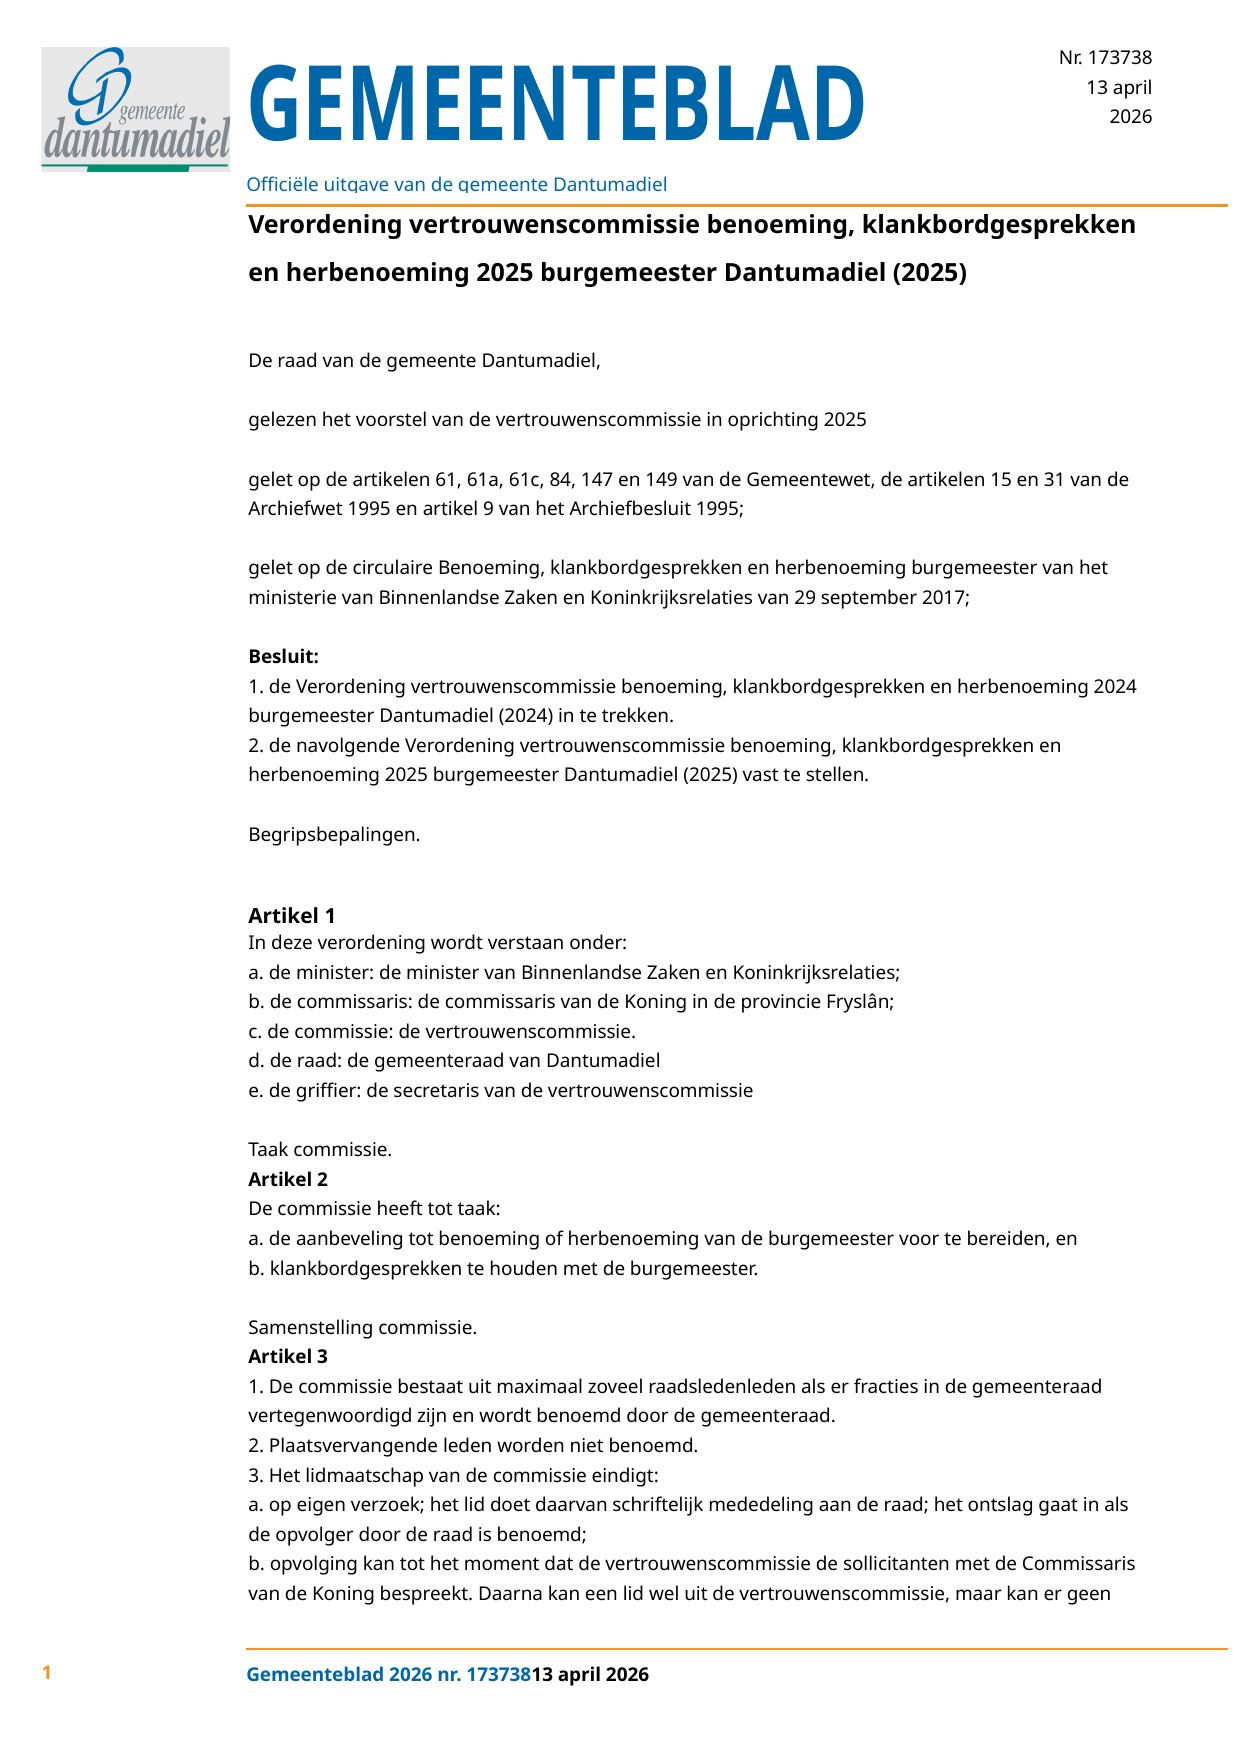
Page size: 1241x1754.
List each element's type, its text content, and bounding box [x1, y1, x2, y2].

text De raad van de gemeente Dantumadiel, [248, 347, 1152, 373]
text In deze verordening wordt verstaan onder: [248, 929, 1152, 955]
text gelet op de artikelen 61, 61a, 61c, 84, 147 en 149 van de Gemeentewet, de artikelen 15 en 31 van de Archiefwet 1995 en artikel 9 van het Archiefbesluit 1995; [248, 466, 1152, 521]
text De commissie heeft tot taak: [248, 1196, 1152, 1221]
text 1. de Verordening vertrouwenscommissie benoeming, klankbordgesprekken en herbenoeming 2024 burgemeester Dantumadiel (2024) in te trekken. [248, 673, 1152, 728]
text Samenstelling commissie. [248, 1314, 1152, 1339]
text Artikel 3 [248, 1343, 1152, 1369]
text a. op eigen verzoek; het lid doet daarvan schriftelijk mededeling aan de raad; het ontslag gaat in als de opvolger door de raad is benoemd; [248, 1491, 1152, 1547]
text gelezen het voorstel van de vertrouwenscommissie in oprichting 2025 [248, 407, 1152, 432]
text Artikel 1 [248, 901, 1152, 929]
text 1. De commissie bestaat uit maximaal zoveel raadsledenleden als er fracties in de gemeenteraad vertegenwoordigd zijn en wordt benoemd door de gemeenteraad. [248, 1373, 1152, 1428]
text gelet op de circulaire Benoeming, klankbordgesprekken en herbenoeming burgemeester van het ministerie van Binnenlandse Zaken en Koninkrijksrelaties van 29 september 2017; [248, 554, 1152, 610]
text a. de minister: de minister van Binnenlandse Zaken en Koninkrijksrelaties; [248, 959, 1152, 984]
text Begripsbepalingen. [248, 821, 1152, 847]
picture [41, 47, 231, 172]
text 3. Het lidmaatschap van de commissie eindigt: [248, 1462, 1152, 1487]
text Verordening vertrouwenscommissie benoeming, klankbordgesprekken en herbenoeming 2025 burgemeester Dantumadiel (2025) [248, 207, 1152, 288]
text Taak commissie. [248, 1136, 1152, 1162]
text e. de griffier: de secretaris van de vertrouwenscommissie [248, 1077, 1152, 1103]
text Besluit: [248, 643, 1152, 669]
text b. klankbordgesprekken te houden met de burgemeester. [248, 1255, 1152, 1280]
text b. de commissaris: de commissaris van de Koning in de provincie Fryslân; [248, 988, 1152, 1014]
text Artikel 2 [248, 1166, 1152, 1192]
text b. opvolging kan tot het moment dat de vertrouwenscommissie de sollicitanten met de Commissaris van de Koning bespreekt. Daarna kan een lid wel uit de vertrouwenscommissie, maar kan er geen [248, 1551, 1152, 1606]
text 2. de navolgende Verordening vertrouwenscommissie benoeming, klankbordgesprekken en herbenoeming 2025 burgemeester Dantumadiel (2025) vast te stellen. [248, 732, 1152, 787]
text 2. Plaatsvervangende leden worden niet benoemd. [248, 1432, 1152, 1458]
text d. de raad: de gemeenteraad van Dantumadiel [248, 1048, 1152, 1073]
text a. de aanbeveling tot benoeming of herbenoeming van de burgemeester voor te bereiden, en [248, 1225, 1152, 1251]
text c. de commissie: de vertrouwenscommissie. [248, 1018, 1152, 1044]
